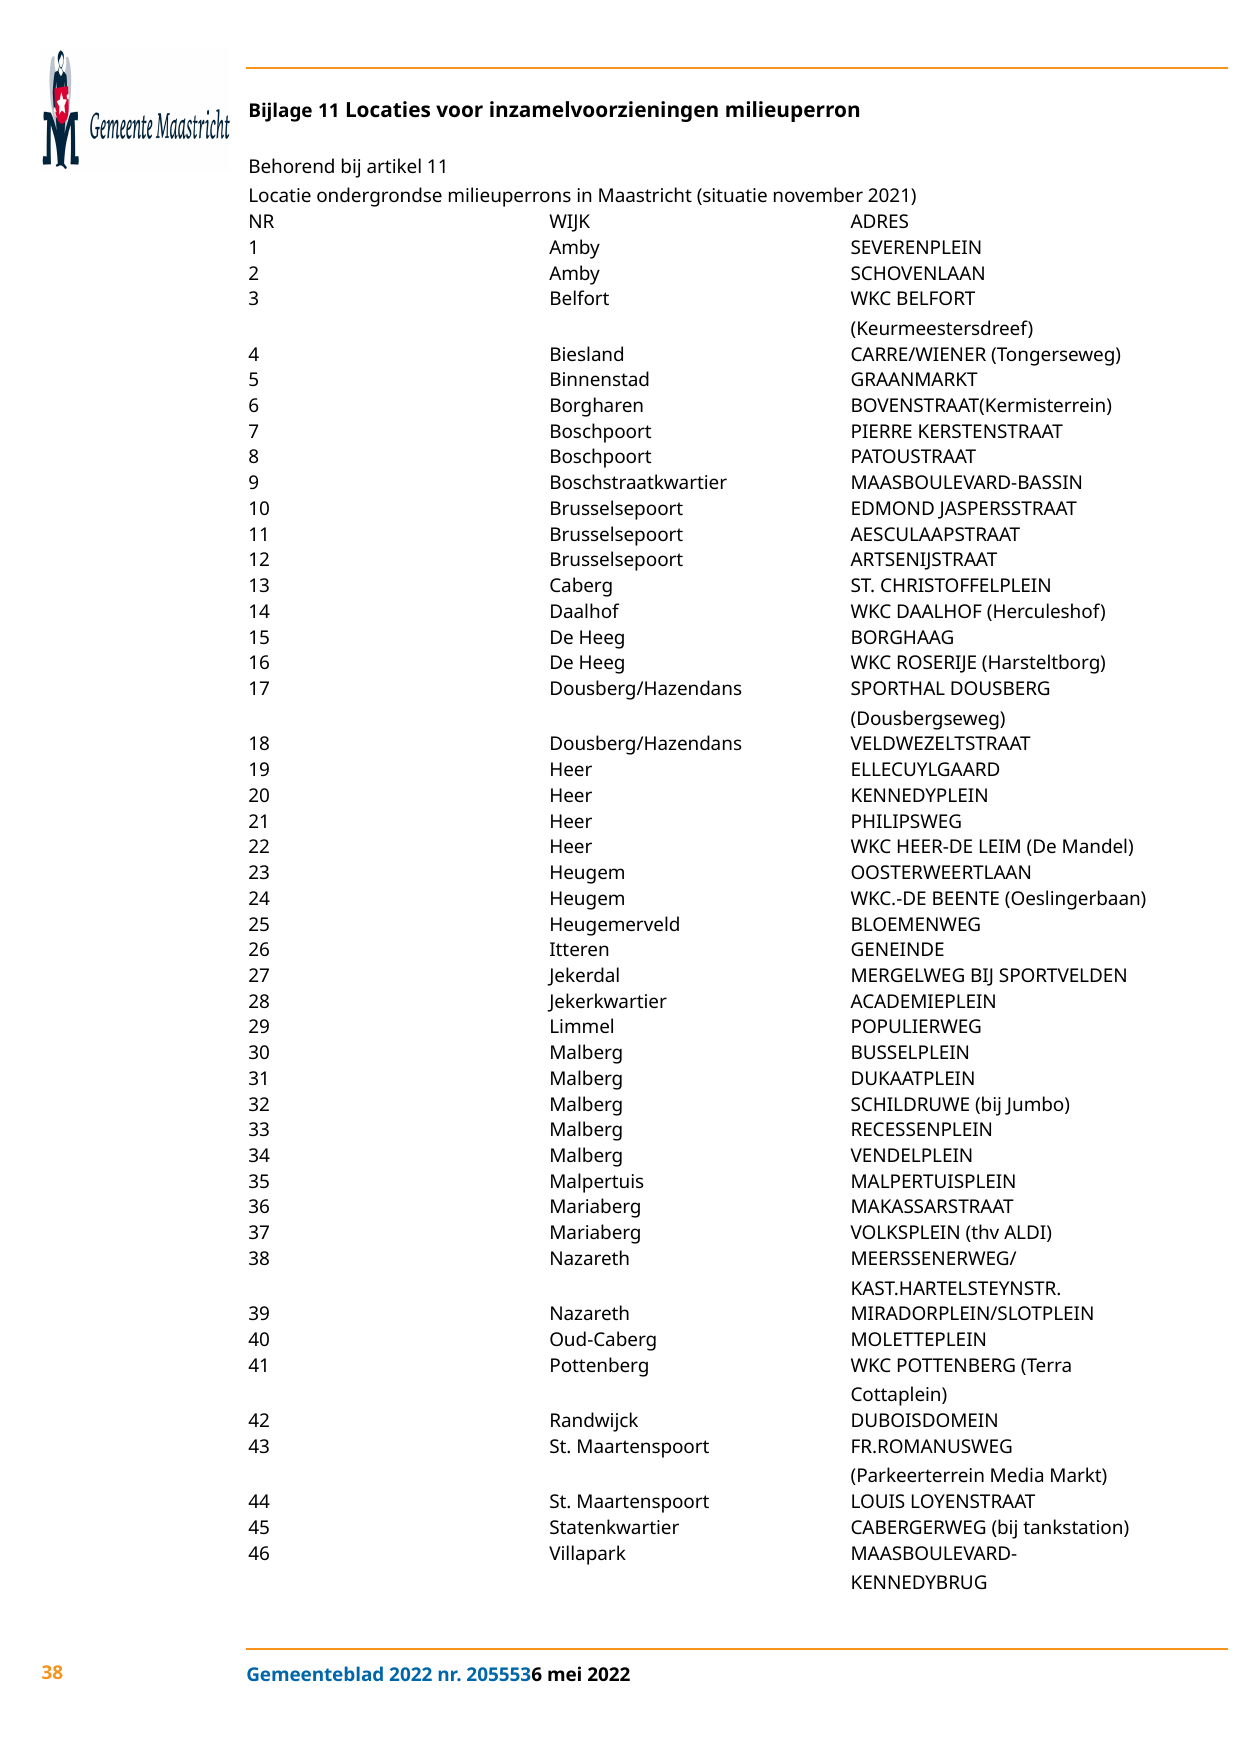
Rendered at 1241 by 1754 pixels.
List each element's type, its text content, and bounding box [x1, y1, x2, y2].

table_cell BUSSELPLEIN [850, 1039, 1152, 1065]
table_cell 45 [248, 1514, 549, 1540]
table_cell Nazareth [549, 1245, 850, 1301]
table_cell Villapark [549, 1540, 850, 1595]
table_cell Amby [549, 260, 850, 286]
table_cell AESCULAAPSTRAAT [850, 521, 1152, 547]
table_cell 16 [248, 650, 549, 675]
table_cell 28 [248, 988, 549, 1014]
table_cell WKC.-DE BEENTE (Oeslingerbaan) [850, 885, 1152, 911]
table_cell 9 [248, 470, 549, 495]
table_cell Heugem [549, 885, 850, 911]
table_cell DUKAATPLEIN [850, 1065, 1152, 1091]
table_cell Belfort [549, 286, 850, 341]
table_cell MEERSSENERWEG/KAST.HARTELSTEYNSTR. [850, 1245, 1152, 1301]
table_cell Mariaberg [549, 1220, 850, 1245]
table_cell NR [248, 208, 549, 234]
table_cell 38 [248, 1245, 549, 1301]
table_cell 34 [248, 1142, 549, 1168]
table_cell Borgharen [549, 392, 850, 418]
table_cell Jekerkwartier [549, 988, 850, 1014]
table_cell 25 [248, 911, 549, 936]
text Behorend bij artikel 11 [248, 153, 1152, 179]
table_cell WKC ROSERIJE (Harsteltborg) [850, 650, 1152, 675]
table_cell Malberg [549, 1091, 850, 1117]
table_cell 4 [248, 341, 549, 367]
table_cell 31 [248, 1065, 549, 1091]
table_cell 15 [248, 624, 549, 649]
table_cell 7 [248, 418, 549, 444]
table_cell De Heeg [549, 624, 850, 649]
table_cell 43 [248, 1433, 549, 1488]
table_cell Nazareth [549, 1301, 850, 1326]
table_cell MAASBOULEVARD-KENNEDYBRUG [850, 1540, 1152, 1595]
table_cell WKC HEER-DE LEIM (De Mandel) [850, 834, 1152, 859]
table_cell MAKASSARSTRAAT [850, 1194, 1152, 1219]
table_cell BLOEMENWEG [850, 911, 1152, 936]
table_cell 24 [248, 885, 549, 911]
table_cell PHILIPSWEG [850, 808, 1152, 833]
table_cell ADRES [850, 208, 1152, 234]
table_cell SCHILDRUWE (bij Jumbo) [850, 1091, 1152, 1117]
table_cell Itteren [549, 936, 850, 962]
table_cell 33 [248, 1117, 549, 1142]
table_cell MIRADORPLEIN/SLOTPLEIN [850, 1301, 1152, 1326]
table_cell 27 [248, 962, 549, 988]
table_cell 35 [248, 1168, 549, 1194]
table_cell ARTSENIJSTRAAT [850, 547, 1152, 572]
table_cell ST. CHRISTOFFELPLEIN [850, 573, 1152, 598]
table_cell 40 [248, 1326, 549, 1352]
table_cell SEVERENPLEIN [850, 234, 1152, 260]
table_cell 44 [248, 1488, 549, 1514]
table_cell 14 [248, 598, 549, 624]
table_cell MERGELWEG BIJ SPORTVELDEN [850, 962, 1152, 988]
table_cell ACADEMIEPLEIN [850, 988, 1152, 1014]
table_cell PIERRE KERSTENSTRAAT [850, 418, 1152, 444]
table_cell MOLETTEPLEIN [850, 1326, 1152, 1352]
table_cell OOSTERWEERTLAAN [850, 859, 1152, 885]
table_cell BORGHAAG [850, 624, 1152, 649]
table_cell De Heeg [549, 650, 850, 675]
table_cell Heugem [549, 859, 850, 885]
table_cell Pottenberg [549, 1352, 850, 1407]
table_cell 19 [248, 756, 549, 782]
table_cell 23 [248, 859, 549, 885]
table_cell Boschstraatkwartier [549, 470, 850, 495]
table_cell 30 [248, 1039, 549, 1065]
table_cell PATOUSTRAAT [850, 444, 1152, 469]
table_cell Malberg [549, 1117, 850, 1142]
table_cell LOUIS LOYENSTRAAT [850, 1488, 1152, 1514]
table_cell 10 [248, 495, 549, 521]
table_cell DUBOISDOMEIN [850, 1407, 1152, 1433]
table_cell Brusselsepoort [549, 547, 850, 572]
table_cell Malpertuis [549, 1168, 850, 1194]
table_cell Oud-Caberg [549, 1326, 850, 1352]
table_cell 1 [248, 234, 549, 260]
table_cell Malberg [549, 1065, 850, 1091]
table_cell WKC POTTENBERG (Terra Cottaplein) [850, 1352, 1152, 1407]
text Bijlage 11 Locaties voor inzamelvoorzieningen milieuperron [248, 95, 1152, 123]
table_cell 13 [248, 573, 549, 598]
table_cell 37 [248, 1220, 549, 1245]
table_cell 39 [248, 1301, 549, 1326]
table_cell Randwijck [549, 1407, 850, 1433]
table_cell Brusselsepoort [549, 521, 850, 547]
table_cell Biesland [549, 341, 850, 367]
table_cell 3 [248, 286, 549, 341]
table_cell ELLECUYLGAARD [850, 756, 1152, 782]
table_cell St. Maartenspoort [549, 1488, 850, 1514]
table_cell Heer [549, 782, 850, 808]
table_cell Heer [549, 756, 850, 782]
table_cell Dousberg/Hazendans [549, 731, 850, 756]
table_cell 18 [248, 731, 549, 756]
table_cell BOVENSTRAAT(Kermisterrein) [850, 392, 1152, 418]
table_cell 46 [248, 1540, 549, 1595]
table_cell WKC BELFORT (Keurmeestersdreef) [850, 286, 1152, 341]
table_cell EDMOND JASPERSSTRAAT [850, 495, 1152, 521]
table_cell 20 [248, 782, 549, 808]
table_cell 17 [248, 675, 549, 731]
table_cell POPULIERWEG [850, 1014, 1152, 1039]
table_cell 26 [248, 936, 549, 962]
table_cell KENNEDYPLEIN [850, 782, 1152, 808]
table_cell FR.ROMANUSWEG (Parkeerterrein Media Markt) [850, 1433, 1152, 1488]
table_cell Binnenstad [549, 367, 850, 392]
table_cell 41 [248, 1352, 549, 1407]
table_cell 32 [248, 1091, 549, 1117]
table_cell Mariaberg [549, 1194, 850, 1219]
table_cell SCHOVENLAAN [850, 260, 1152, 286]
table_cell 11 [248, 521, 549, 547]
table_cell 8 [248, 444, 549, 469]
table_cell Malberg [549, 1142, 850, 1168]
table_cell 12 [248, 547, 549, 572]
table_cell 42 [248, 1407, 549, 1433]
table_cell SPORTHAL DOUSBERG (Dousbergseweg) [850, 675, 1152, 731]
table_cell GRAANMARKT [850, 367, 1152, 392]
table_cell 5 [248, 367, 549, 392]
table_cell Boschpoort [549, 444, 850, 469]
table_cell RECESSENPLEIN [850, 1117, 1152, 1142]
table_cell WKC DAALHOF (Herculeshof) [850, 598, 1152, 624]
table_cell MAASBOULEVARD-BASSIN [850, 470, 1152, 495]
table_cell CARRE/WIENER (Tongerseweg) [850, 341, 1152, 367]
table_cell 29 [248, 1014, 549, 1039]
table_header Locatie ondergrondse milieuperrons in Maastricht (situatie november 2021) [248, 183, 1152, 208]
table_cell Jekerdal [549, 962, 850, 988]
table_cell GENEINDE [850, 936, 1152, 962]
table_cell Boschpoort [549, 418, 850, 444]
table_cell 6 [248, 392, 549, 418]
table_cell Heer [549, 808, 850, 833]
table_cell Limmel [549, 1014, 850, 1039]
table_cell Malberg [549, 1039, 850, 1065]
table_cell Amby [549, 234, 850, 260]
table_cell 22 [248, 834, 549, 859]
table_cell Daalhof [549, 598, 850, 624]
table_cell 36 [248, 1194, 549, 1219]
table_cell Caberg [549, 573, 850, 598]
table_cell VELDWEZELTSTRAAT [850, 731, 1152, 756]
table_cell Brusselsepoort [549, 495, 850, 521]
table_cell MALPERTUISPLEIN [850, 1168, 1152, 1194]
picture [41, 47, 231, 172]
table_cell St. Maartenspoort [549, 1433, 850, 1488]
table_cell 2 [248, 260, 549, 286]
table_cell Statenkwartier [549, 1514, 850, 1540]
table_cell Dousberg/Hazendans [549, 675, 850, 731]
table_cell 21 [248, 808, 549, 833]
table_cell CABERGERWEG (bij tankstation) [850, 1514, 1152, 1540]
table_cell VENDELPLEIN [850, 1142, 1152, 1168]
table_cell Heer [549, 834, 850, 859]
table_cell Heugemerveld [549, 911, 850, 936]
table_cell WIJK [549, 208, 850, 234]
table_cell VOLKSPLEIN (thv ALDI) [850, 1220, 1152, 1245]
